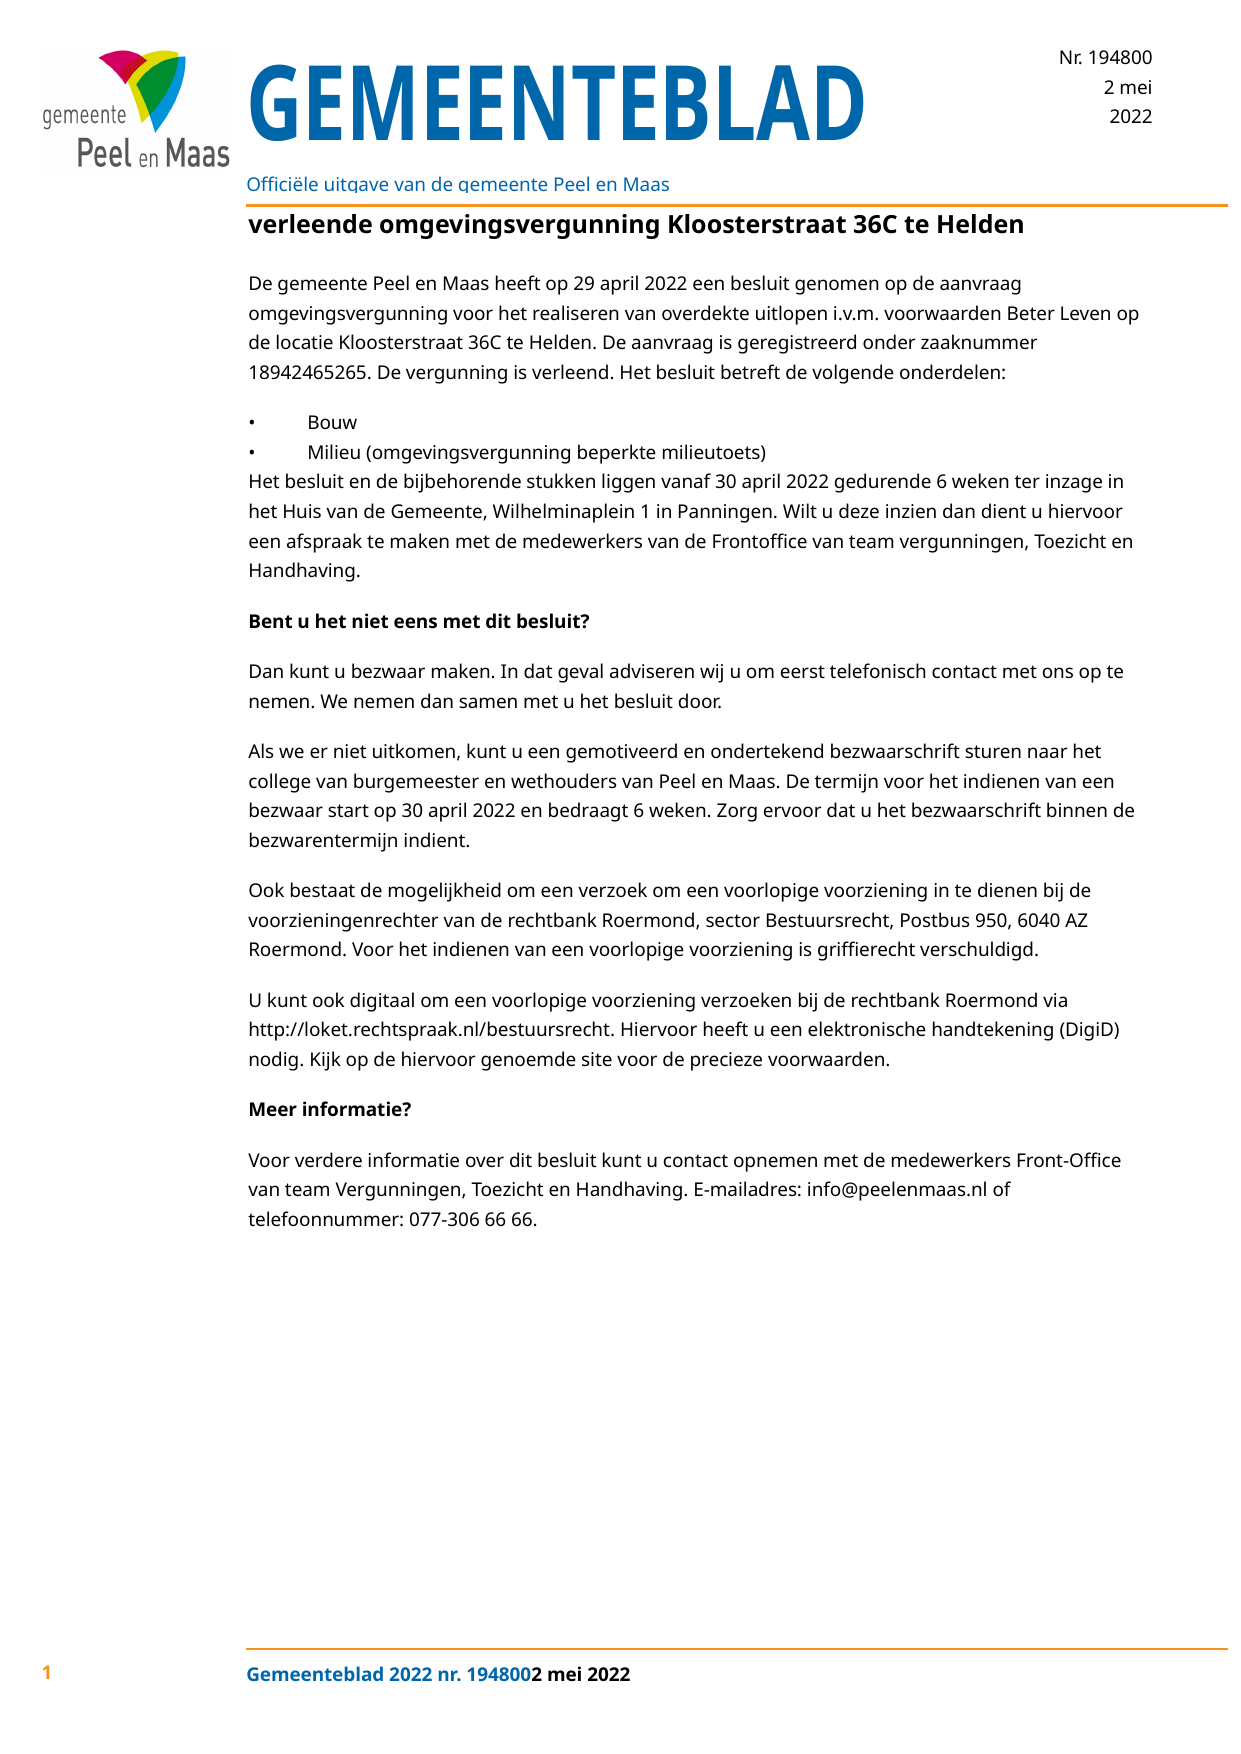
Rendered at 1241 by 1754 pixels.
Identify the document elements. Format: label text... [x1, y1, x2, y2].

list Bouw [248, 409, 1152, 435]
text Meer informatie? [248, 1097, 1152, 1122]
text De gemeente Peel en Maas heeft op 29 april 2022 een besluit genomen op de aanvraag omgevingsvergunning voor het realiseren van overdekte uitlopen i.v.m. voorwaarden Beter Leven op de locatie Kloosterstraat 36C te Helden. De aanvraag is geregistreerd onder zaaknummer 18942465265. De vergunning is verleend. Het besluit betreft de volgende onderdelen: [248, 270, 1152, 385]
text Als we er niet uitkomen, kunt u een gemotiveerd en ondertekend bezwaarschrift sturen naar het college van burgemeester en wethouders van Peel en Maas. De termijn voor het indienen van een bezwaar start op 30 april 2022 en bedraagt 6 weken. Zorg ervoor dat u het bezwaarschrift binnen de bezwarentermijn indient. [248, 738, 1152, 853]
picture [41, 47, 231, 172]
text U kunt ook digitaal om een voorlopige voorziening verzoeken bij de rechtbank Roermond via http://loket.rechtspraak.nl/bestuursrecht. Hiervoor heeft u een elektronische handtekening (DigiD) nodig. Kijk op de hiervoor genoemde site voor de precieze voorwaarden. [248, 987, 1152, 1072]
text Het besluit en de bijbehorende stukken liggen vanaf 30 april 2022 gedurende 6 weken ter inzage in het Huis van de Gemeente, Wilhelminaplein 1 in Panningen. Wilt u deze inzien dan dient u hiervoor een afspraak te maken met de medewerkers van de Frontoffice van team vergunningen, Toezicht en Handhaving. [248, 469, 1152, 583]
text Bent u het niet eens met dit besluit? [248, 608, 1152, 633]
list Milieu (omgevingsvergunning beperkte milieutoets) [248, 439, 1152, 465]
text Voor verdere informatie over dit besluit kunt u contact opnemen met de medewerkers Front-Office van team Vergunningen, Toezicht en Handhaving. E-mailadres: info@peelenmaas.nl of telefoonnummer: 077-306 66 66. [248, 1147, 1152, 1232]
text verleende omgevingsvergunning Kloosterstraat 36C te Helden [248, 207, 1152, 241]
text Ook bestaat de mogelijkheid om een verzoek om een voorlopige voorziening in te dienen bij de voorzieningenrechter van de rechtbank Roermond, sector Bestuursrecht, Postbus 950, 6040 AZ Roermond. Voor het indienen van een voorlopige voorziening is griffierecht verschuldigd. [248, 877, 1152, 962]
text Dan kunt u bezwaar maken. In dat geval adviseren wij u om eerst telefonisch contact met ons op te nemen. We nemen dan samen met u het besluit door. [248, 658, 1152, 713]
